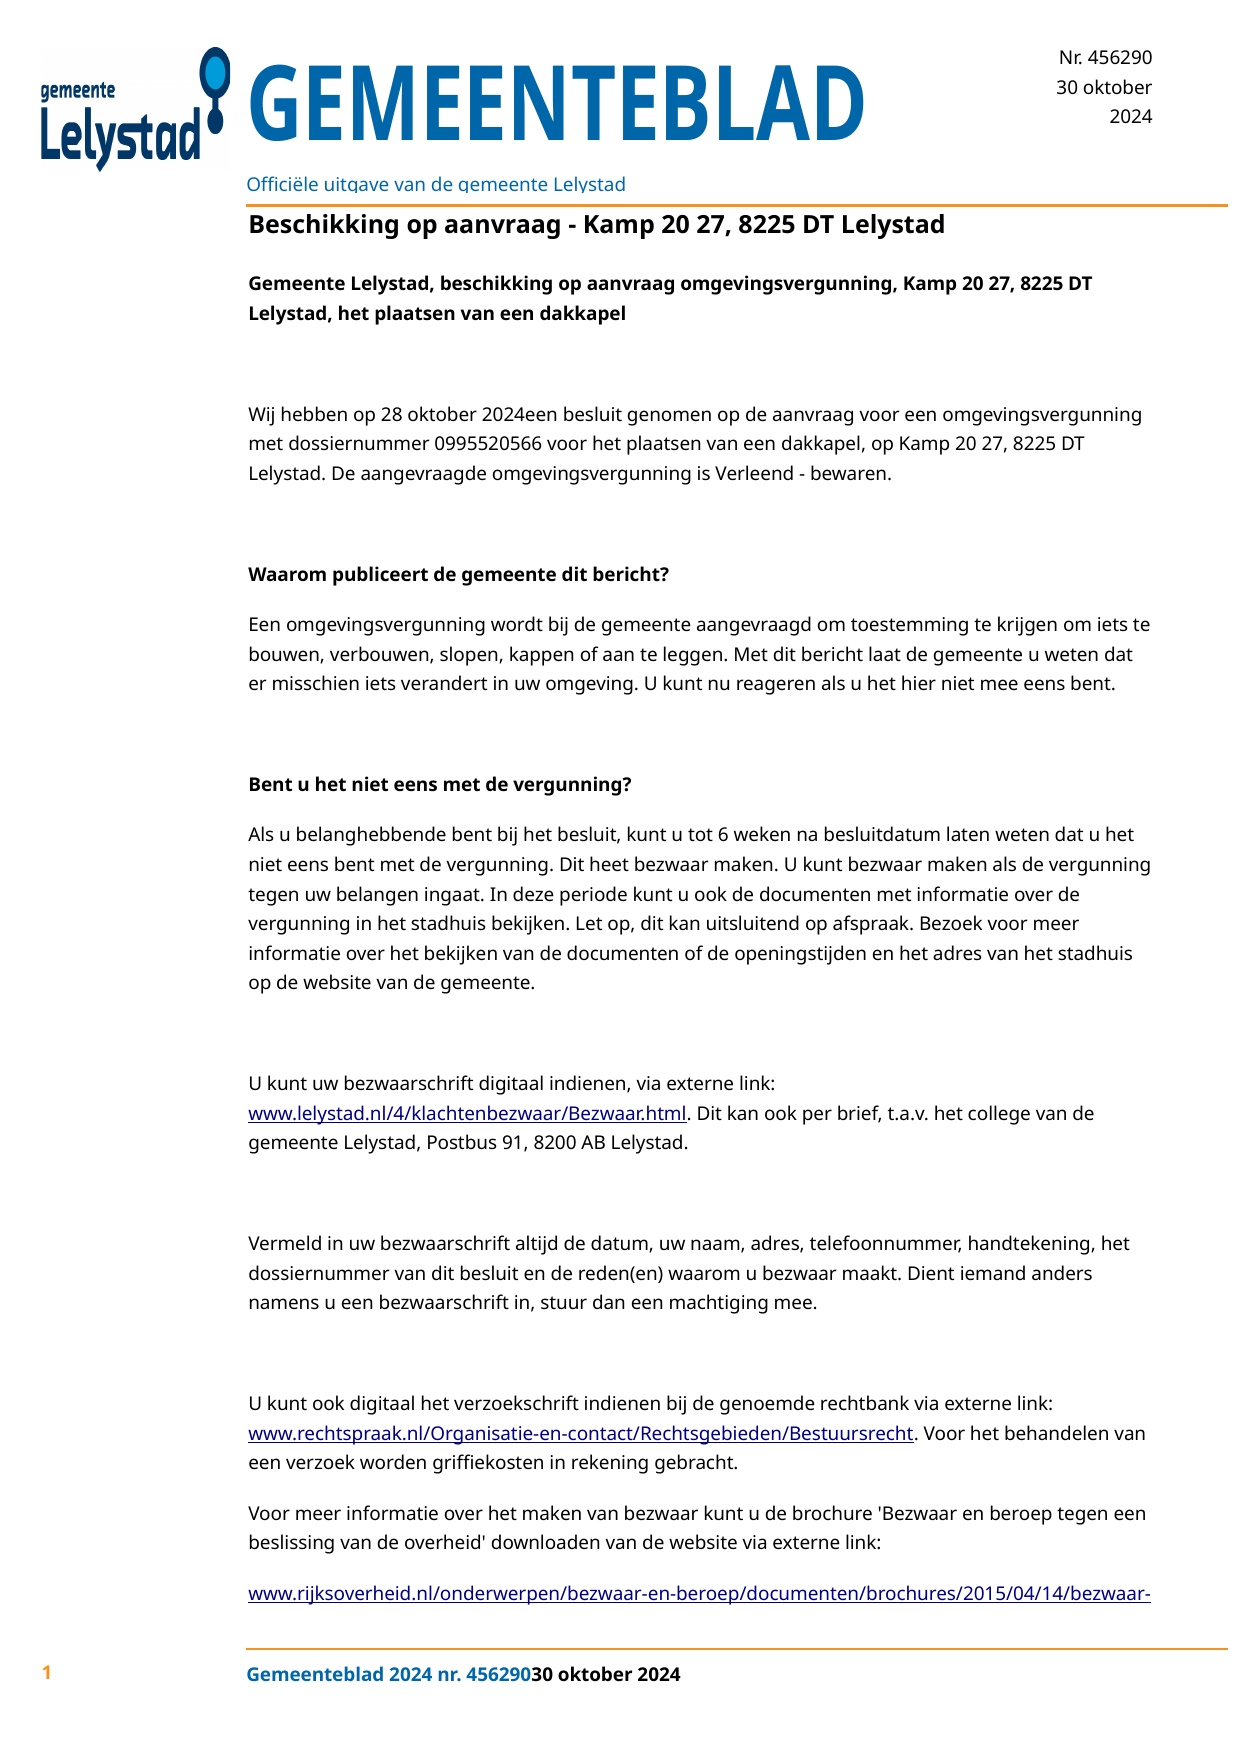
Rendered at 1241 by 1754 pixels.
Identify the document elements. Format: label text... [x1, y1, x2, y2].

text Wij hebben op 28 oktober 2024een besluit genomen op de aanvraag voor een omgevingsvergunning met dossiernummer 0995520566 voor het plaatsen van een dakkapel, op Kamp 20 27, 8225 DT Lelystad. De aangevraagde omgevingsvergunning is Verleend - bewaren. [248, 401, 1152, 486]
picture [41, 47, 231, 172]
text Beschikking op aanvraag - Kamp 20 27, 8225 DT Lelystad [248, 207, 1152, 241]
text U kunt uw bezwaarschrift digitaal indienen, via externe link: www.lelystad.nl/4/klachtenbezwaar/Bezwaar.html. Dit kan ook per brief, t.a.v. het college van de gemeente Lelystad, Postbus 91, 8200 AB Lelystad. [248, 1070, 1152, 1155]
text Gemeente Lelystad, beschikking op aanvraag omgevingsvergunning, Kamp 20 27, 8225 DT Lelystad, het plaatsen van een dakkapel [248, 270, 1152, 326]
text Vermeld in uw bezwaarschrift altijd de datum, uw naam, adres, telefoonnummer, handtekening, het dossiernummer van dit besluit en de reden(en) waarom u bezwaar maakt. Dient iemand anders namens u een bezwaarschrift in, stuur dan een machtiging mee. [248, 1230, 1152, 1315]
text Waarom publiceert de gemeente dit bericht? [248, 561, 1152, 586]
text Bent u het niet eens met de vergunning? [248, 771, 1152, 797]
text www.rijksoverheid.nl/onderwerpen/bezwaar-en-beroep/documenten/brochures/2015/04/14/bezwaar- [248, 1580, 1152, 1606]
text Een omgevingsvergunning wordt bij de gemeente aangevraagd om toestemming te krijgen om iets te bouwen, verbouwen, slopen, kappen of aan te leggen. Met dit bericht laat de gemeente u weten dat er misschien iets verandert in uw omgeving. U kunt nu reageren als u het hier niet mee eens bent. [248, 611, 1152, 696]
text Voor meer informatie over het maken van bezwaar kunt u de brochure 'Bezwaar en beroep tegen een beslissing van de overheid' downloaden van de website via externe link: [248, 1500, 1152, 1555]
text U kunt ook digitaal het verzoekschrift indienen bij de genoemde rechtbank via externe link: www.rechtspraak.nl/Organisatie-en-contact/Rechtsgebieden/Bestuursrecht. Voor het behandelen van een verzoek worden griffiekosten in rekening gebracht. [248, 1390, 1152, 1475]
text Als u belanghebbende bent bij het besluit, kunt u tot 6 weken na besluitdatum laten weten dat u het niet eens bent met de vergunning. Dit heet bezwaar maken. U kunt bezwaar maken als de vergunning tegen uw belangen ingaat. In deze periode kunt u ook de documenten met informatie over de vergunning in het stadhuis bekijken. Let op, dit kan uitsluitend op afspraak. Bezoek voor meer informatie over het bekijken van de documenten of de openingstijden en het adres van het stadhuis op de website van de gemeente. [248, 822, 1152, 995]
